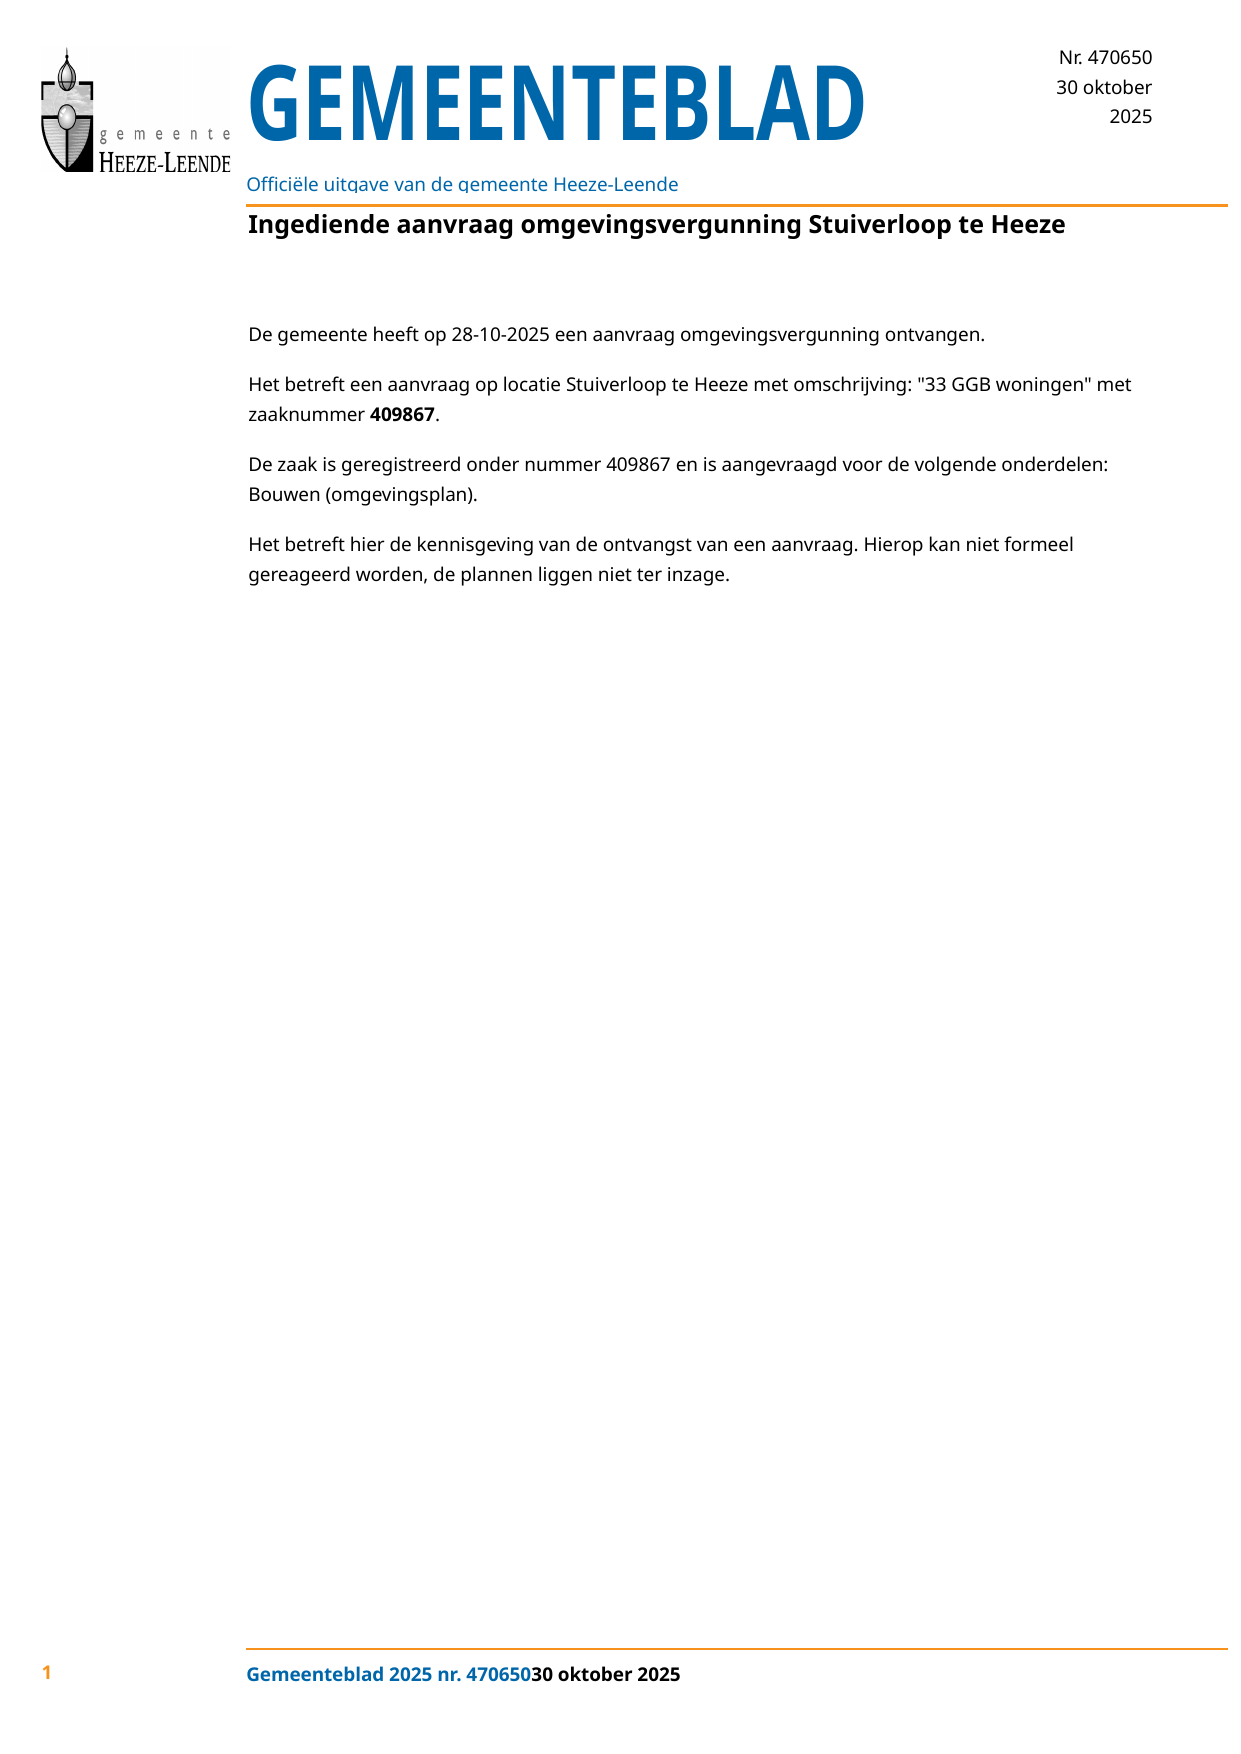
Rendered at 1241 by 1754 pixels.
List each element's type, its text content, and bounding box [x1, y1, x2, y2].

text Het betreft een aanvraag op locatie Stuiverloop te Heeze met omschrijving: "33 GGB woningen" met zaaknummer 409867. [248, 371, 1152, 426]
text De gemeente heeft op 28-10-2025 een aanvraag omgevingsvergunning ontvangen. [248, 321, 1152, 346]
picture [41, 47, 231, 172]
text De zaak is geregistreerd onder nummer 409867 en is aangevraagd voor de volgende onderdelen: Bouwen (omgevingsplan). [248, 451, 1152, 506]
text Ingediende aanvraag omgevingsvergunning Stuiverloop te Heeze [248, 207, 1152, 241]
text Het betreft hier de kennisgeving van de ontvangst van een aanvraag. Hierop kan niet formeel gereageerd worden, de plannen liggen niet ter inzage. [248, 531, 1152, 586]
